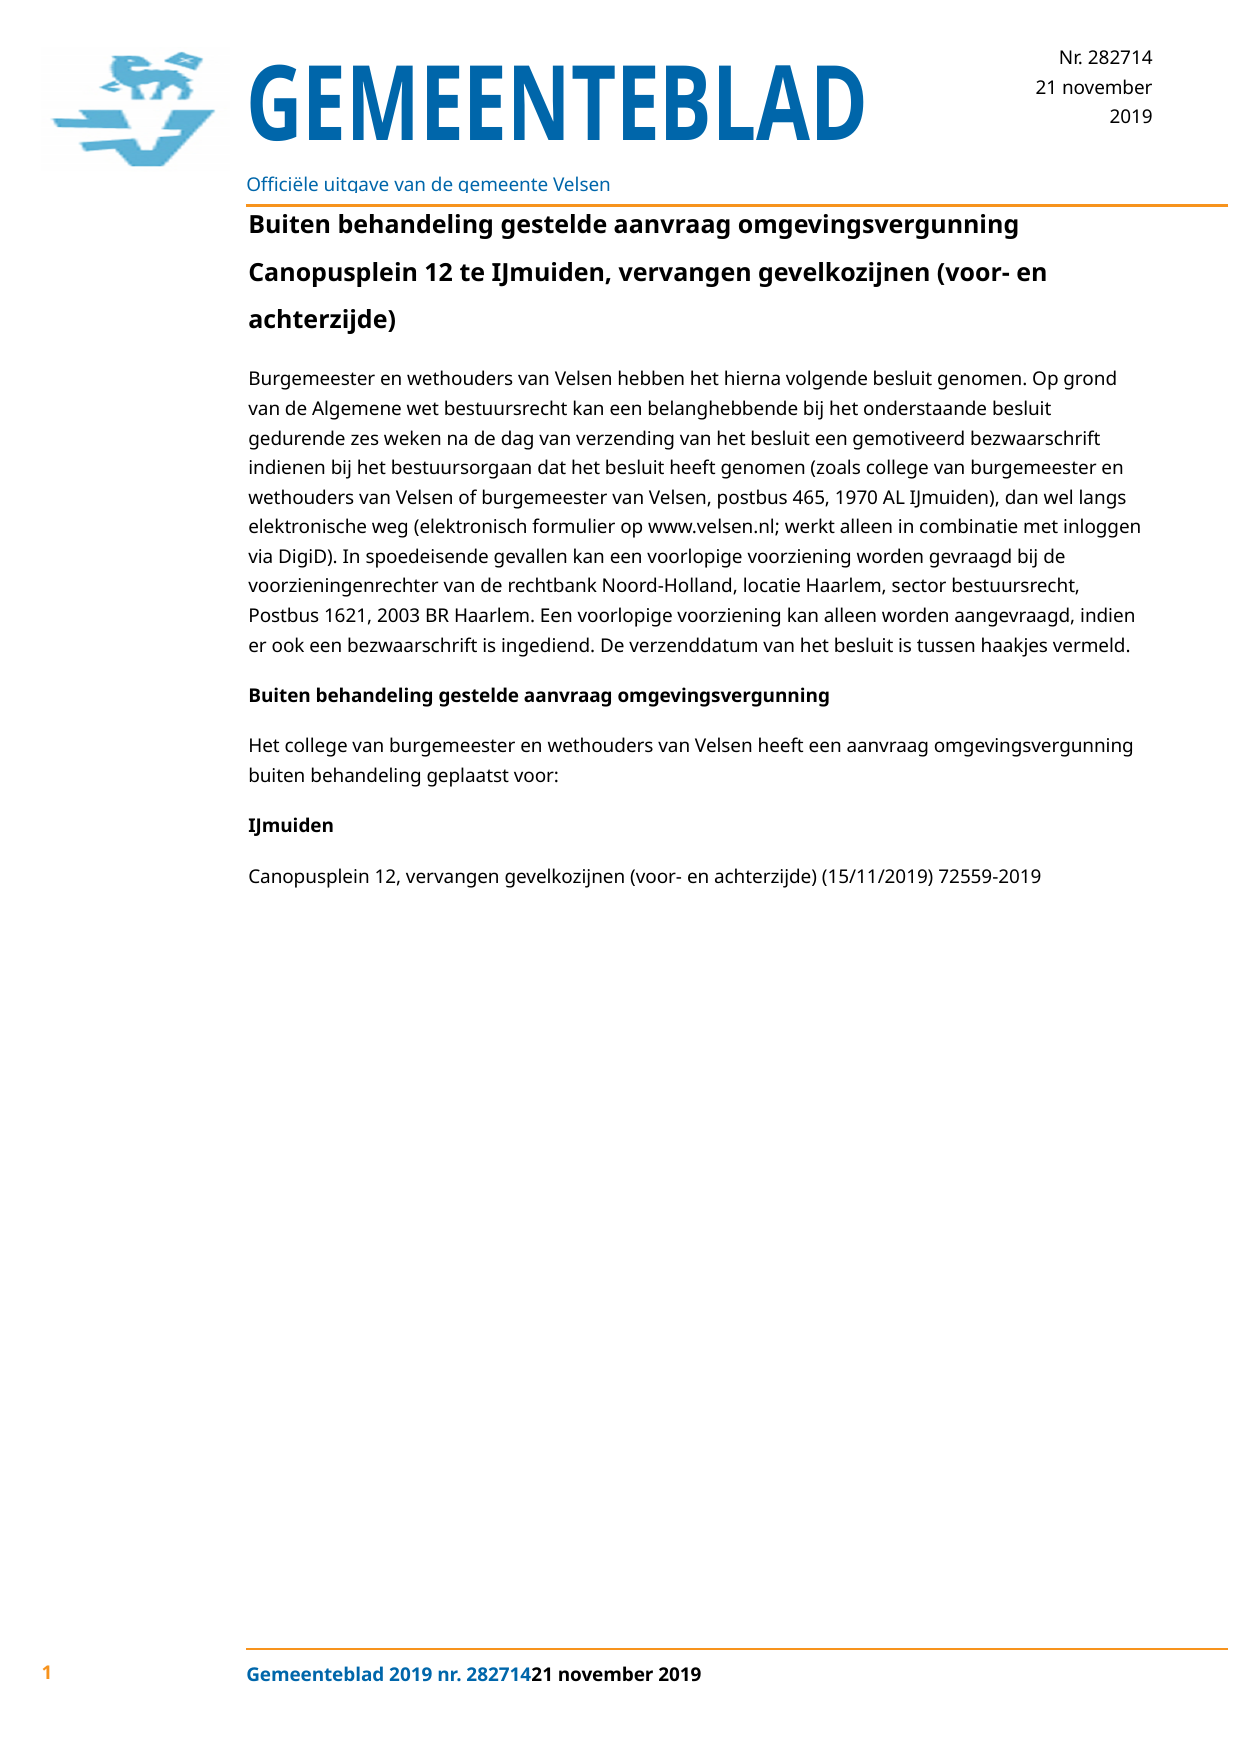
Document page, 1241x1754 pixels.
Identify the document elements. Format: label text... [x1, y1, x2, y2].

text Buiten behandeling gestelde aanvraag omgevingsvergunning [248, 682, 1152, 708]
text Het college van burgemeester en wethouders van Velsen heeft een aanvraag omgevingsvergunning buiten behandeling geplaatst voor: [248, 733, 1152, 788]
picture [41, 47, 231, 172]
text Canopusplein 12, vervangen gevelkozijnen (voor- en achterzijde) (15/11/2019) 72559-2019 [248, 863, 1152, 889]
text IJmuiden [248, 813, 1152, 838]
text Burgemeester en wethouders van Velsen hebben het hierna volgende besluit genomen. Op grond van de Algemene wet bestuursrecht kan een belanghebbende bij het onderstaande besluit gedurende zes weken na de dag van verzending van het besluit een gemotiveerd bezwaarschrift indienen bij het bestuursorgaan dat het besluit heeft genomen (zoals college van burgemeester en wethouders van Velsen of burgemeester van Velsen, postbus 465, 1970 AL IJmuiden), dan wel langs elektronische weg (elektronisch formulier op www.velsen.nl; werkt alleen in combinatie met inloggen via DigiD). In spoedeisende gevallen kan een voorlopige voorziening worden gevraagd bij de voorzieningenrechter van de rechtbank Noord-Holland, locatie Haarlem, sector bestuursrecht, Postbus 1621, 2003 BR Haarlem. Een voorlopige voorziening kan alleen worden aangevraagd, indien er ook een bezwaarschrift is ingediend. De verzenddatum van het besluit is tussen haakjes vermeld. [248, 366, 1152, 657]
text Buiten behandeling gestelde aanvraag omgevingsvergunning Canopusplein 12 te IJmuiden, vervangen gevelkozijnen (voor- en achterzijde) [248, 207, 1152, 336]
